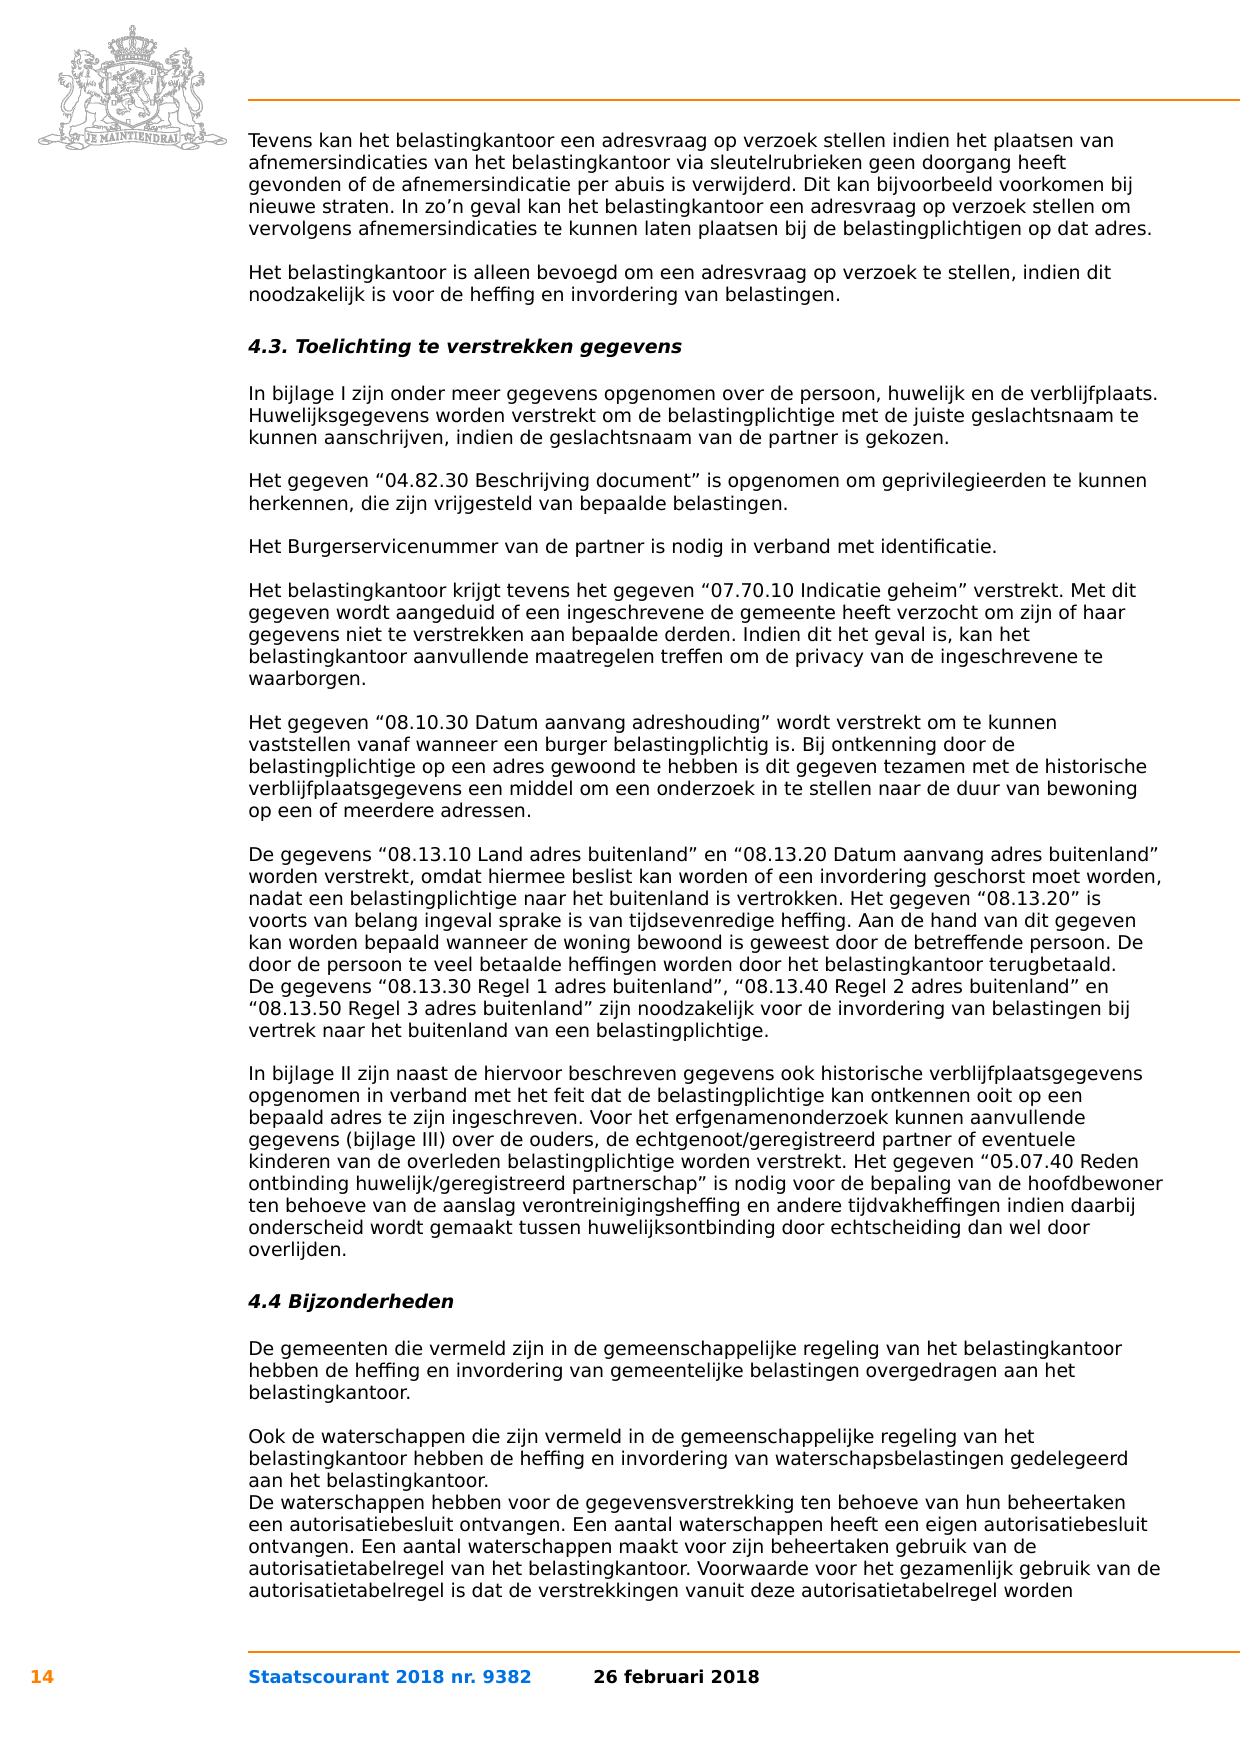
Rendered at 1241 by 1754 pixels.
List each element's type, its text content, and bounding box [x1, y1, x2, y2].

subtitle 4.4 Bijzonderheden [248, 1291, 1163, 1313]
text In bijlage I zijn onder meer gegevens opgenomen over de persoon, huwelijk en de verblijfplaats. Huwelijksgegevens worden verstrekt om de belastingplichtige met de juiste geslachtsnaam te kunnen aanschrijven, indien de geslachtsnaam van de partner is gekozen. [248, 383, 1163, 448]
text Ook de waterschappen die zijn vermeld in de gemeenschappelijke regeling van het belastingkantoor hebben de heffing en invordering van waterschapsbelastingen gedelegeerd aan het belastingkantoor. [248, 1426, 1163, 1492]
text De waterschappen hebben voor de gegevensverstrekking ten behoeve van hun beheertaken een autorisatiebesluit ontvangen. Een aantal waterschappen heeft een eigen autorisatiebesluit ontvangen. Een aantal waterschappen maakt voor zijn beheertaken gebruik van de autorisatietabelregel van het belastingkantoor. Voorwaarde voor het gezamenlijk gebruik van de autorisatietabelregel is dat de verstrekkingen vanuit deze autorisatietabelregel worden [248, 1492, 1163, 1602]
subtitle 4.3. Toelichting te verstrekken gegevens [248, 336, 1163, 358]
text Het belastingkantoor krijgt tevens het gegeven “07.70.10 Indicatie geheim” verstrekt. Met dit gegeven wordt aangeduid of een ingeschrevene de gemeente heeft verzocht om zijn of haar gegevens niet te verstrekken aan bepaalde derden. Indien dit het geval is, kan het belastingkantoor aanvullende maatregelen treffen om de privacy van de ingeschrevene te waarborgen. [248, 580, 1163, 690]
text De gemeenten die vermeld zijn in de gemeenschappelijke regeling van het belastingkantoor hebben de heffing en invordering van gemeentelijke belastingen overgedragen aan het belastingkantoor. [248, 1338, 1163, 1404]
text De gegevens “08.13.30 Regel 1 adres buitenland”, “08.13.40 Regel 2 adres buitenland” en “08.13.50 Regel 3 adres buitenland” zijn noodzakelijk voor de invordering van belastingen bij vertrek naar het buitenland van een belastingplichtige. [248, 976, 1163, 1041]
text Het gegeven “08.10.30 Datum aanvang adreshouding” wordt verstrekt om te kunnen vaststellen vanaf wanneer een burger belastingplichtig is. Bij ontkenning door de belastingplichtige op een adres gewoond te hebben is dit gegeven tezamen met de historische verblijfplaatsgegevens een middel om een onderzoek in te stellen naar de duur van bewoning op een of meerdere adressen. [248, 712, 1163, 822]
text Het Burgerservicenummer van de partner is nodig in verband met identificatie. [248, 536, 1163, 558]
text In bijlage II zijn naast de hiervoor beschreven gegevens ook historische verblijfplaatsgegevens opgenomen in verband met het feit dat de belastingplichtige kan ontkennen ooit op een bepaald adres te zijn ingeschreven. Voor het erfgenamenonderzoek kunnen aanvullende gegevens (bijlage III) over de ouders, de echtgenoot/geregistreerd partner of eventuele kinderen van de overleden belastingplichtige worden verstrekt. Het gegeven “05.07.40 Reden ontbinding huwelijk/geregistreerd partnerschap” is nodig voor de bepaling van de hoofdbewoner ten behoeve van de aanslag verontreinigingsheffing en andere tijdvakheffingen indien daarbij onderscheid wordt gemaakt tussen huwelijksontbinding door echtscheiding dan wel door overlijden. [248, 1063, 1163, 1261]
text Het belastingkantoor is alleen bevoegd om een adresvraag op verzoek te stellen, indien dit noodzakelijk is voor de heffing en invordering van belastingen. [248, 262, 1163, 306]
text Het gegeven “04.82.30 Beschrijving document” is opgenomen om geprivilegieerden te kunnen herkennen, die zijn vrijgesteld van bepaalde belastingen. [248, 470, 1163, 514]
text Tevens kan het belastingkantoor een adresvraag op verzoek stellen indien het plaatsen van afnemersindicaties van het belastingkantoor via sleutelrubrieken geen doorgang heeft gevonden of de afnemersindicatie per abuis is verwijderd. Dit kan bijvoorbeeld voorkomen bij nieuwe straten. In zo’n geval kan het belastingkantoor een adresvraag op verzoek stellen om vervolgens afnemersindicaties te kunnen laten plaatsen bij de belastingplichtigen op dat adres. [248, 130, 1163, 240]
picture [38, 25, 227, 150]
text De gegevens “08.13.10 Land adres buitenland” en “08.13.20 Datum aanvang adres buitenland” worden verstrekt, omdat hiermee beslist kan worden of een invordering geschorst moet worden, nadat een belastingplichtige naar het buitenland is vertrokken. Het gegeven “08.13.20” is voorts van belang ingeval sprake is van tijdsevenredige heffing. Aan de hand van dit gegeven kan worden bepaald wanneer de woning bewoond is geweest door de betreffende persoon. De door de persoon te veel betaalde heffingen worden door het belastingkantoor terugbetaald. [248, 844, 1163, 976]
